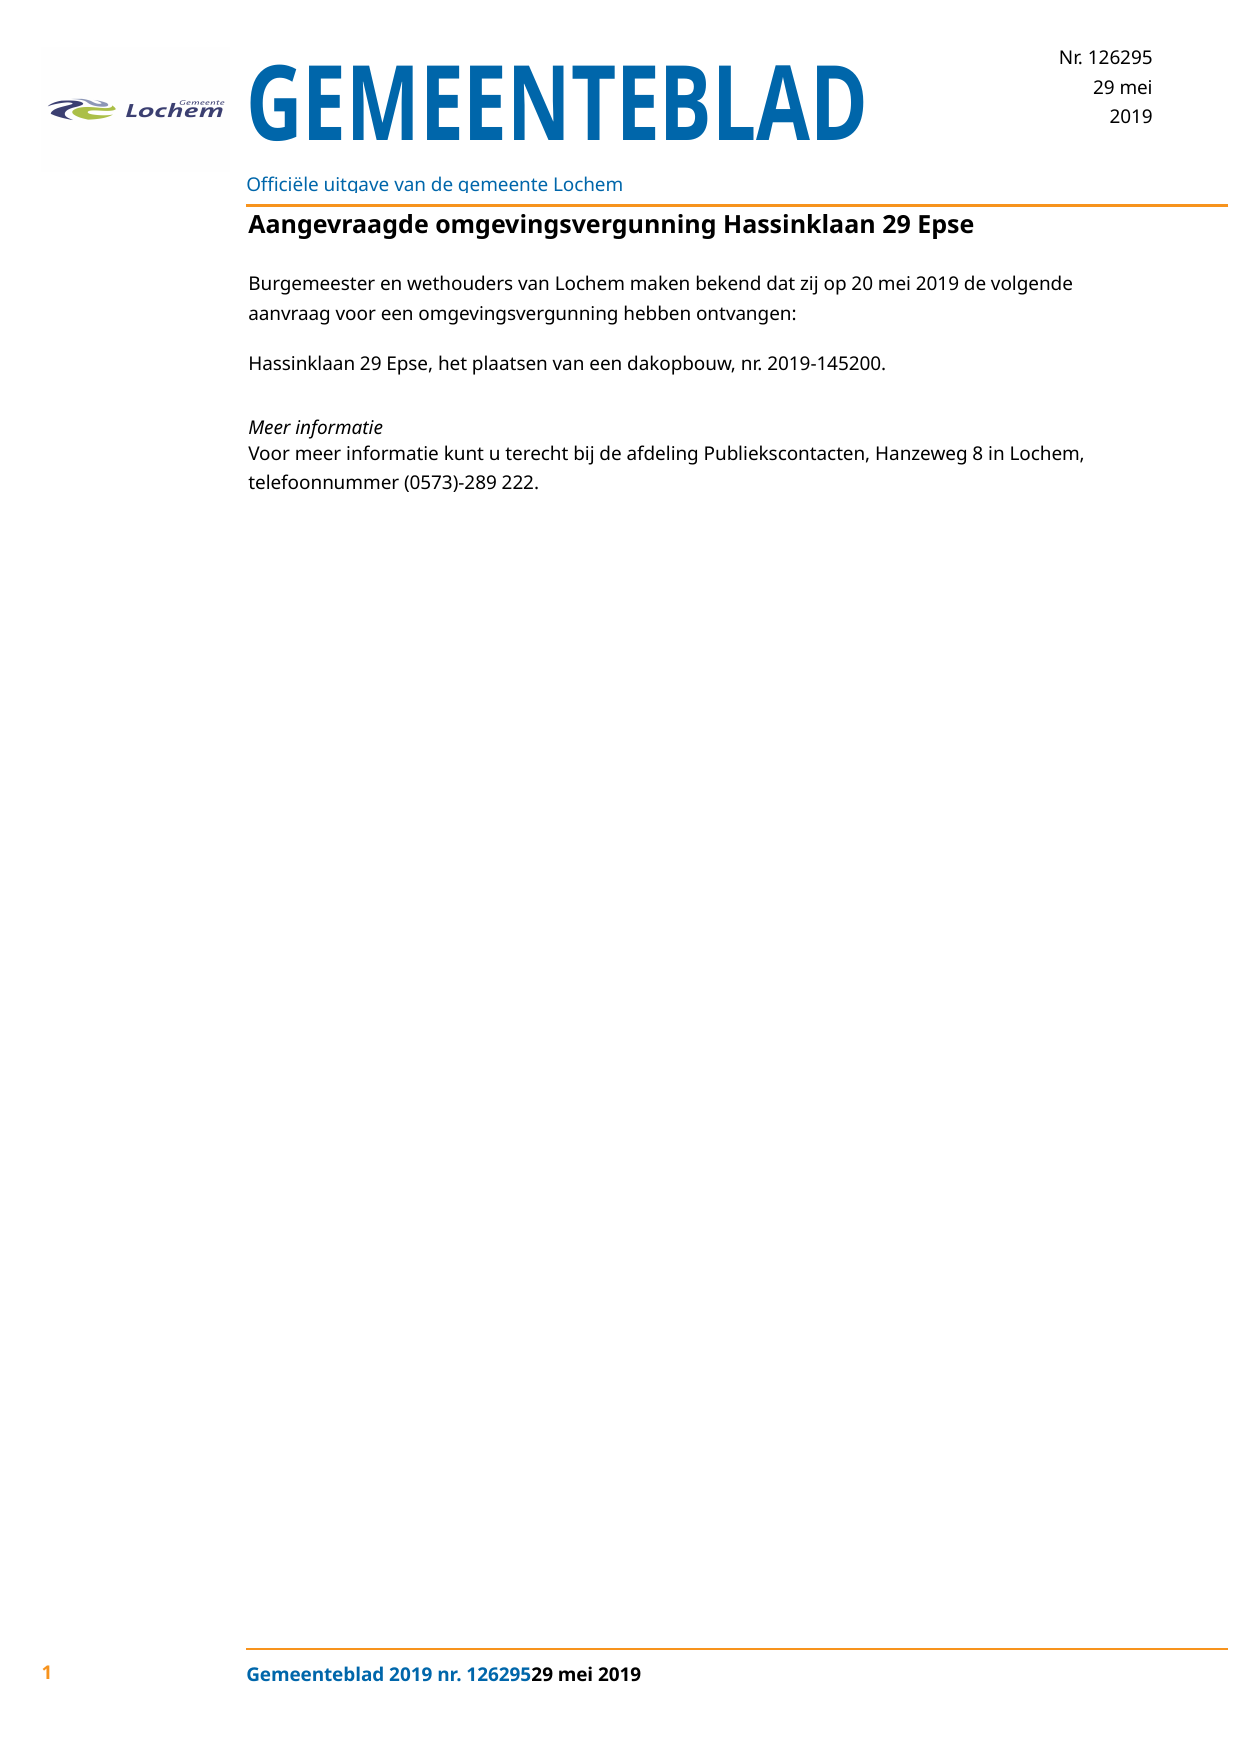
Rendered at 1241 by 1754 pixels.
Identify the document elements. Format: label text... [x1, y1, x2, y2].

picture [41, 47, 231, 172]
text Hassinklaan 29 Epse, het plaatsen van een dakopbouw, nr. 2019-145200. [248, 350, 1152, 376]
text Voor meer informatie kunt u terecht bij de afdeling Publiekscontacten, Hanzeweg 8 in Lochem, telefoonnummer (0573)-289 222. [248, 440, 1152, 495]
text Burgemeester en wethouders van Lochem maken bekend dat zij op 20 mei 2019 de volgende aanvraag voor een omgevingsvergunning hebben ontvangen: [248, 270, 1152, 326]
text Meer informatie [248, 414, 1152, 440]
text Aangevraagde omgevingsvergunning Hassinklaan 29 Epse [248, 207, 1152, 241]
